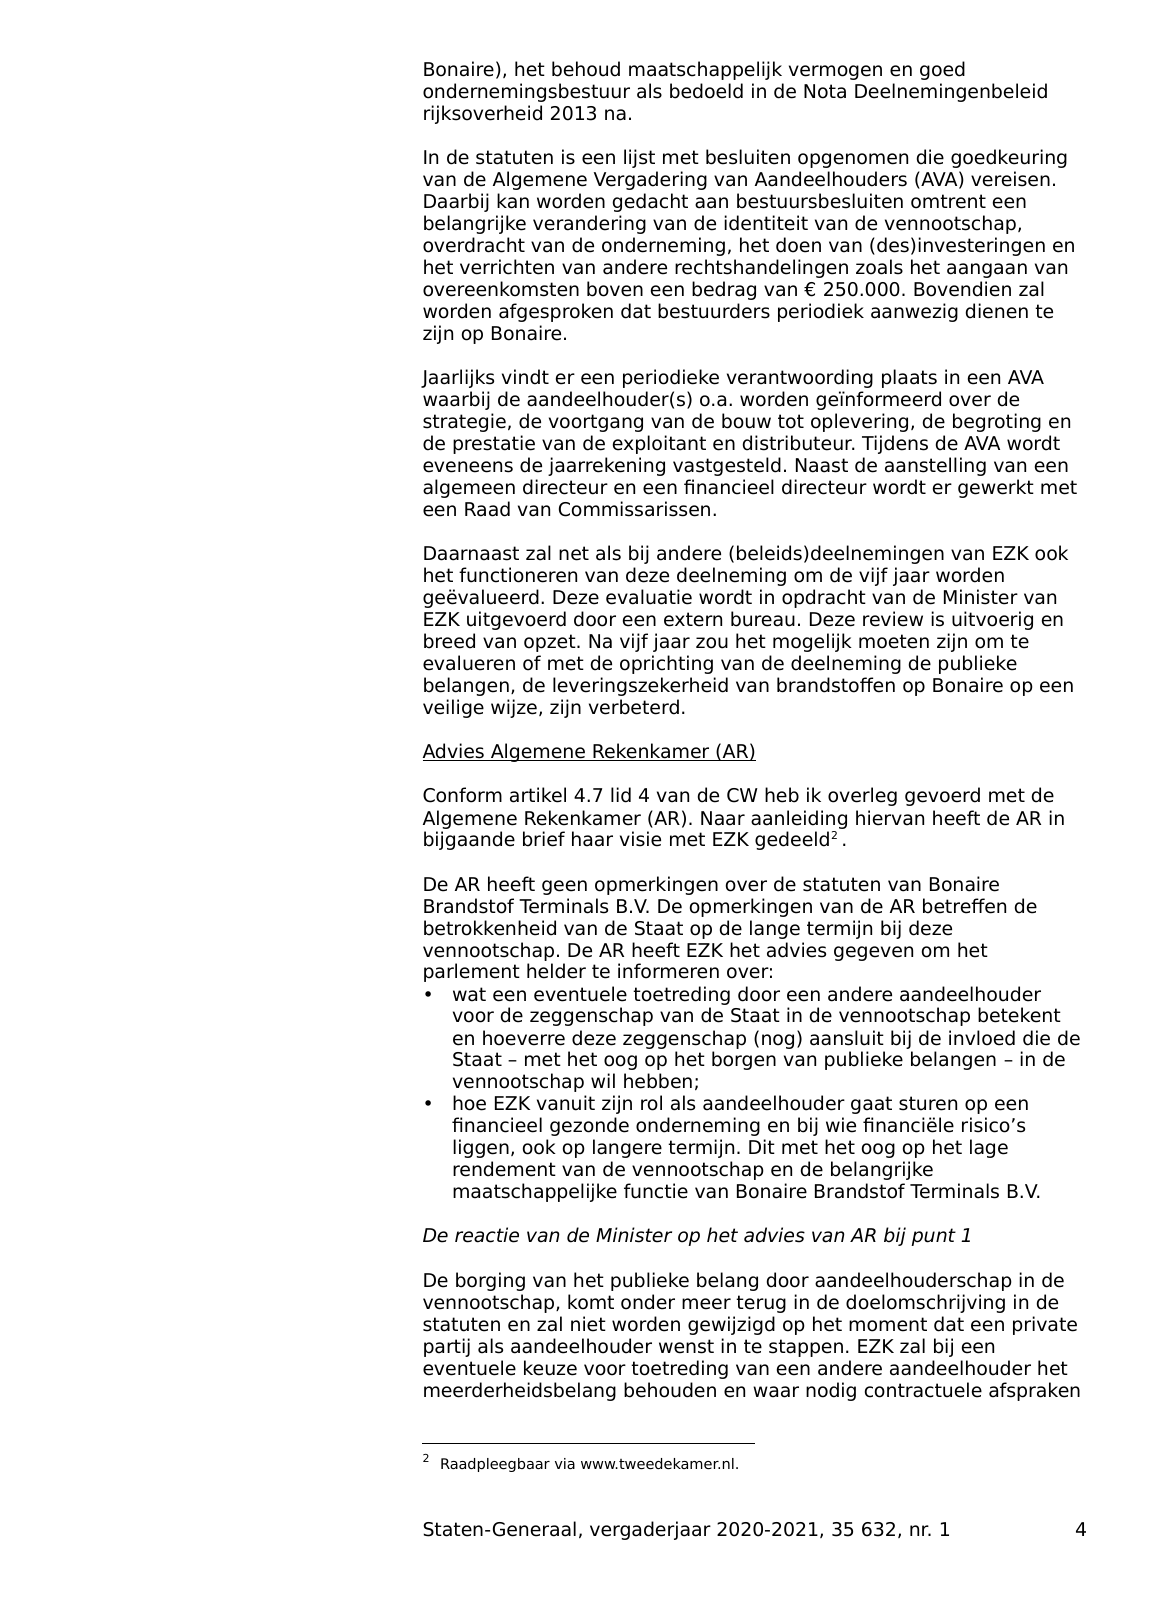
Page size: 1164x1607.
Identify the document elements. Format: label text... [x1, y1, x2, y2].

subtitle Advies Algemene Rekenkamer (AR) [422, 741, 1087, 763]
text Conform artikel 4.7 lid 4 van de CW heb ik overleg gevoerd met de Algemene Rekenkamer (AR). Naar aanleiding hiervan heeft de AR in bijgaande brief haar visie met EZK gedeeld. [422, 785, 1087, 851]
text De AR heeft geen opmerkingen over de statuten van Bonaire Brandstof Terminals B.V. De opmerkingen van de AR betreffen de betrokkenheid van de Staat op de lange termijn bij deze vennootschap. De AR heeft EZK het advies gegeven om het parlement helder te informeren over: [422, 873, 1087, 983]
text • wat een eventuele toetreding door een andere aandeelhouder voor de zeggenschap van de Staat in de vennootschap betekent en hoeverre deze zeggenschap (nog) aansluit bij de invloed die de Staat – met het oog op het borgen van publieke belangen – in de vennootschap wil hebben; [422, 983, 1087, 1093]
text Jaarlijks vindt er een periodieke verantwoording plaats in een AVA waarbij de aandeelhouder(s) o.a. worden geïnformeerd over de strategie, de voortgang van de bouw tot oplevering, de begroting en de prestatie van de exploitant en distributeur. Tijdens de AVA wordt eveneens de jaarrekening vastgesteld. Naast de aanstelling van een algemeen directeur en een financieel directeur wordt er gewerkt met een Raad van Commissarissen. [422, 367, 1087, 521]
text In de statuten is een lijst met besluiten opgenomen die goedkeuring van de Algemene Vergadering van Aandeelhouders (AVA) vereisen. Daarbij kan worden gedacht aan bestuursbesluiten omtrent een belangrijke verandering van de identiteit van de vennootschap, overdracht van de onderneming, het doen van (des)investeringen en het verrichten van andere rechtshandelingen zoals het aangaan van overeenkomsten boven een bedrag van € 250.000. Bovendien zal worden afgesproken dat bestuurders periodiek aanwezig dienen te zijn op Bonaire. [422, 147, 1087, 345]
text De borging van het publieke belang door aandeelhouderschap in de vennootschap, komt onder meer terug in de doelomschrijving in de statuten en zal niet worden gewijzigd op het moment dat een private partij als aandeelhouder wenst in te stappen. EZK zal bij een eventuele keuze voor toetreding van een andere aandeelhouder het meerderheidsbelang behouden en waar nodig contractuele afspraken [422, 1269, 1087, 1401]
text Raadpleegbaar via www.tweedekamer.nl. [422, 1452, 1087, 1474]
text Bonaire), het behoud maatschappelijk vermogen en goed ondernemingsbestuur als bedoeld in de Nota Deelnemingenbeleid rijksoverheid 2013 na. [422, 59, 1087, 125]
text • hoe EZK vanuit zijn rol als aandeelhouder gaat sturen op een financieel gezonde onderneming en bij wie financiële risico’s liggen, ook op langere termijn. Dit met het oog op het lage rendement van de vennootschap en de belangrijke maatschappelijke functie van Bonaire Brandstof Terminals B.V. [422, 1093, 1087, 1203]
text Daarnaast zal net als bij andere (beleids)deelnemingen van EZK ook het functioneren van deze deelneming om de vijf jaar worden geëvalueerd. Deze evaluatie wordt in opdracht van de Minister van EZK uitgevoerd door een extern bureau. Deze review is uitvoerig en breed van opzet. Na vijf jaar zou het mogelijk moeten zijn om te evalueren of met de oprichting van de deelneming de publieke belangen, de leveringszekerheid van brandstoffen op Bonaire op een veilige wijze, zijn verbeterd. [422, 543, 1087, 719]
subtitle De reactie van de Minister op het advies van AR bij punt 1 [422, 1225, 1087, 1247]
